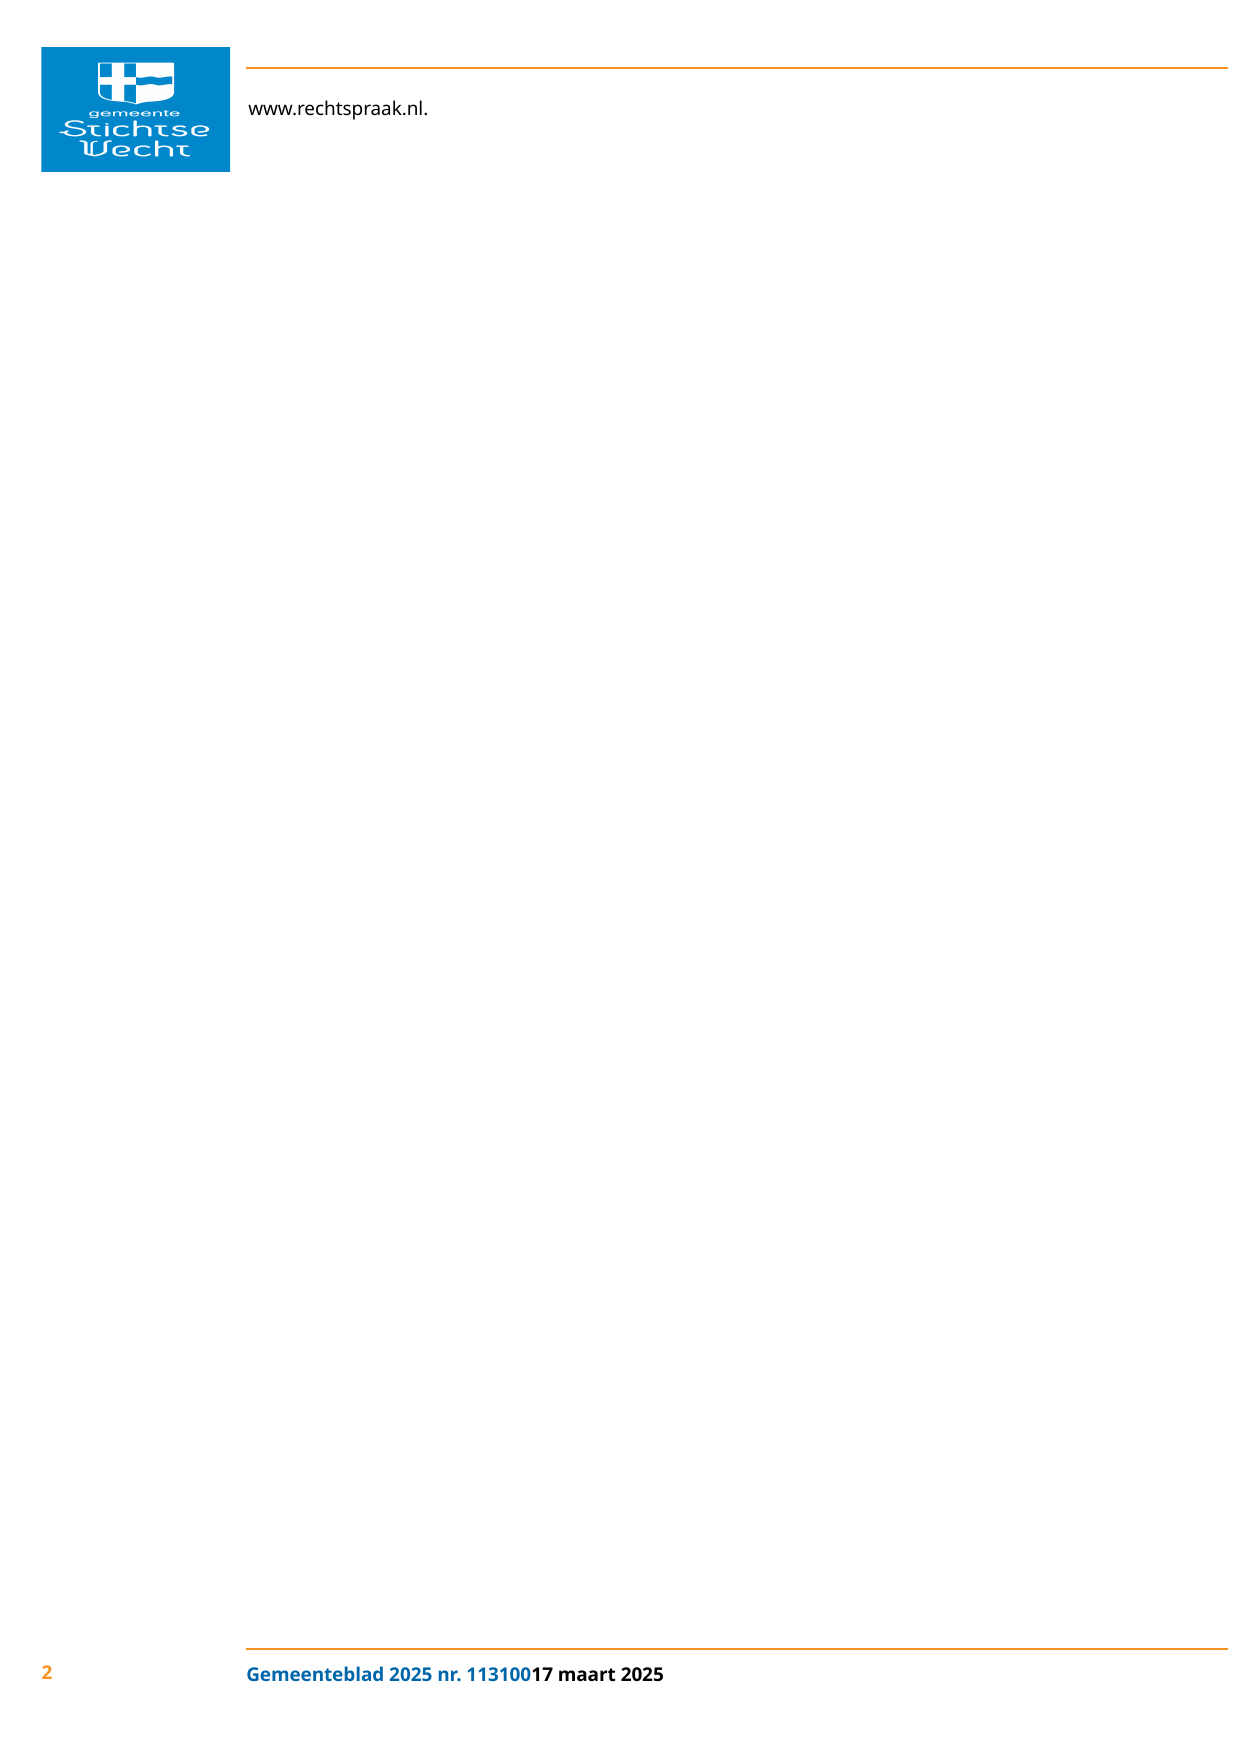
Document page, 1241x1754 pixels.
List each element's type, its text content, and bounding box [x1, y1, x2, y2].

text www.rechtspraak.nl. [248, 95, 1152, 121]
picture [99, 63, 135, 101]
picture [137, 63, 174, 103]
